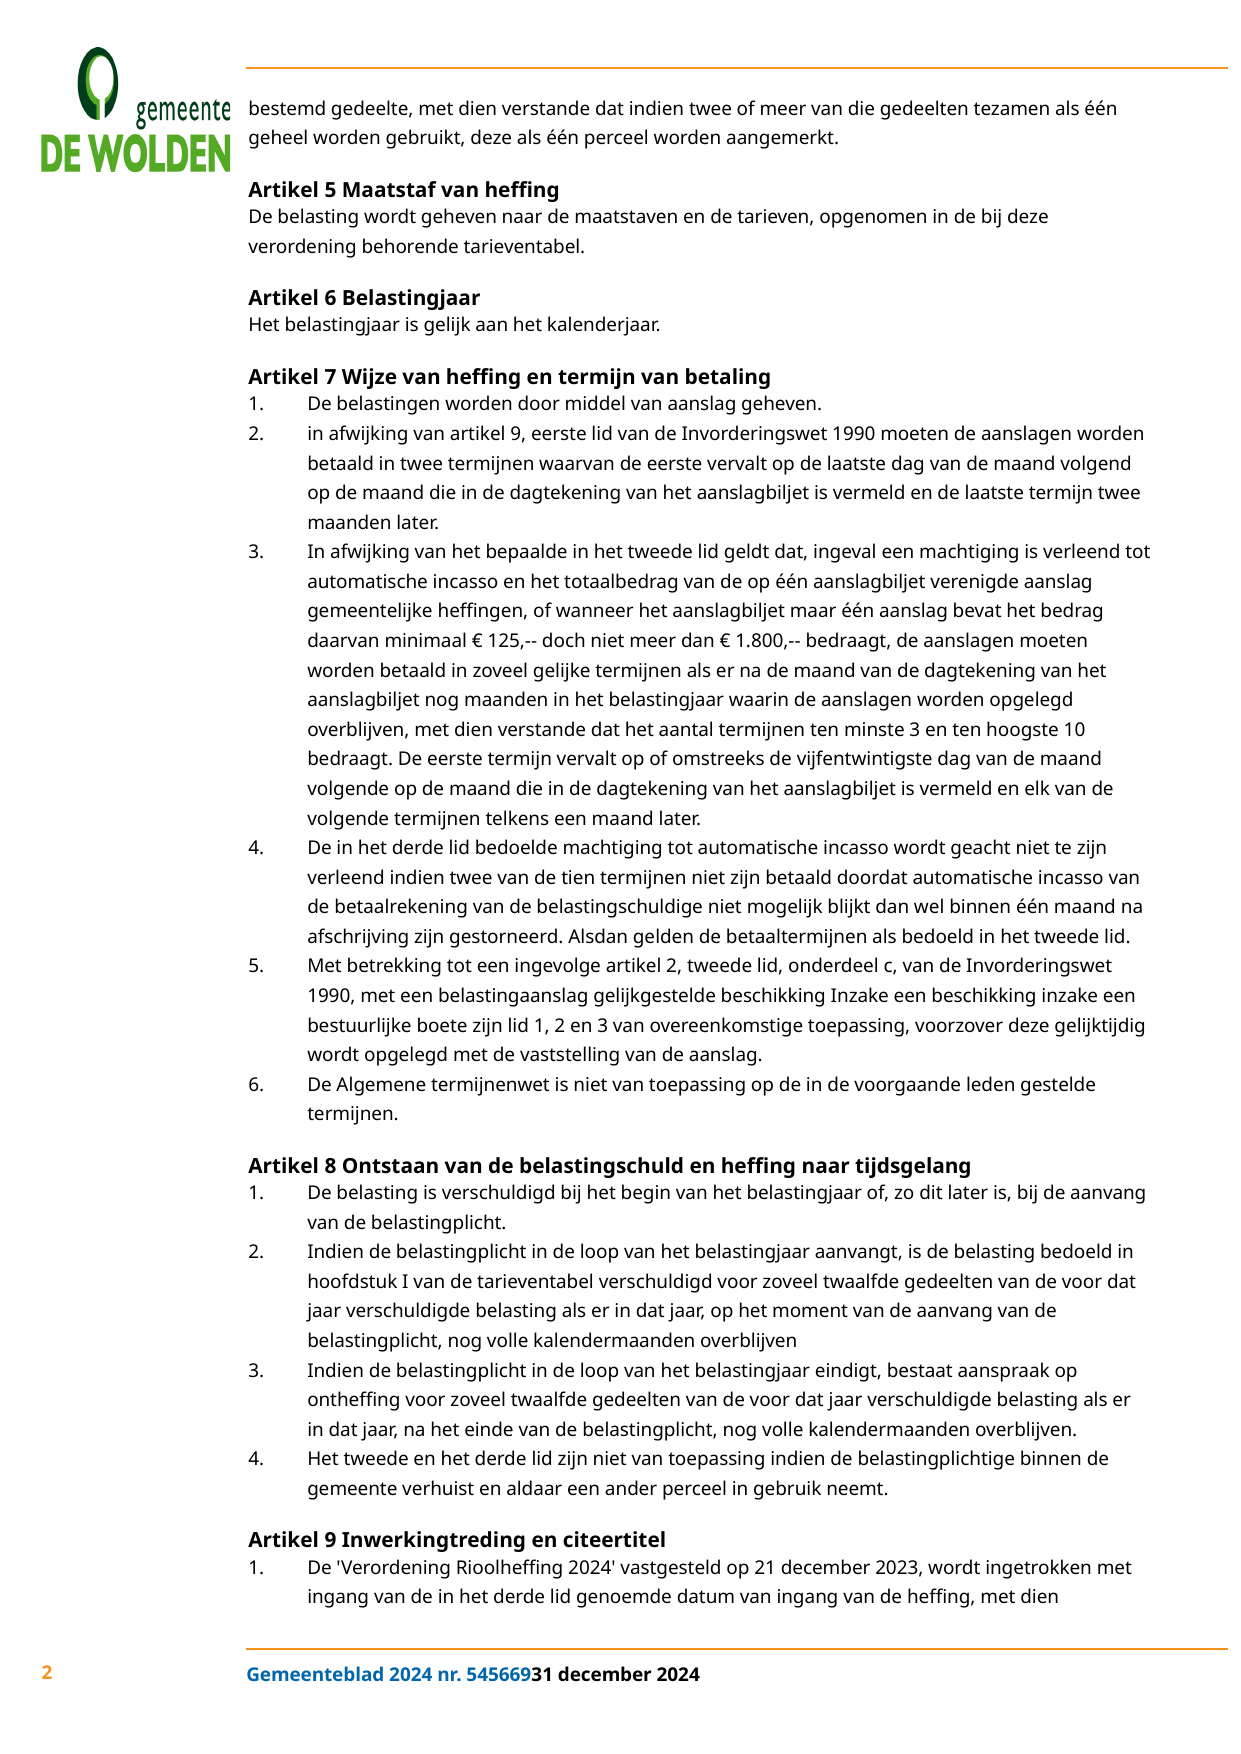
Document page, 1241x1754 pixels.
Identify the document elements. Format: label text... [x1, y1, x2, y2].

list De belasting is verschuldigd bij het begin van het belastingjaar of, zo dit later is, bij de aanvang van de belastingplicht. [248, 1179, 1152, 1235]
text Artikel 9 Inwerkingtreding en citeertitel [248, 1526, 1152, 1554]
list De in het derde lid bedoelde machtiging tot automatische incasso wordt geacht niet te zijn verleend indien twee van de tien termijnen niet zijn betaald doordat automatische incasso van de betaalrekening van de belastingschuldige niet mogelijk blijkt dan wel binnen één maand na afschrijving zijn gestorneerd. Alsdan gelden de betaaltermijnen als bedoeld in het tweede lid. [248, 834, 1152, 949]
text Artikel 6 Belastingjaar [248, 283, 1152, 312]
list In afwijking van het bepaalde in het tweede lid geldt dat, ingeval een machtiging is verleend tot automatische incasso en het totaalbedrag van de op één aanslagbiljet verenigde aanslag gemeentelijke heffingen, of wanneer het aanslagbiljet maar één aanslag bevat het bedrag daarvan minimaal € 125,-- doch niet meer dan € 1.800,-- bedraagt, de aanslagen moeten worden betaald in zoveel gelijke termijnen als er na de maand van de dagtekening van het aanslagbiljet nog maanden in het belastingjaar waarin de aanslagen worden opgelegd overblijven, met dien verstande dat het aantal termijnen ten minste 3 en ten hoogste 10 bedraagt. De eerste termijn vervalt op of omstreeks de vijfentwintigste dag van de maand volgende op de maand die in de dagtekening van het aanslagbiljet is vermeld en elk van de volgende termijnen telkens een maand later. [248, 538, 1152, 830]
list De Algemene termijnenwet is niet van toepassing op de in de voorgaande leden gestelde termijnen. [248, 1071, 1152, 1126]
picture [41, 47, 231, 172]
text Artikel 7 Wijze van heffing en termijn van betaling [248, 362, 1152, 391]
list Indien de belastingplicht in de loop van het belastingjaar aanvangt, is de belasting bedoeld in hoofdstuk I van de tarieventabel verschuldigd voor zoveel twaalfde gedeelten van de voor dat jaar verschuldigde belasting als er in dat jaar, op het moment van de aanvang van de belastingplicht, nog volle kalendermaanden overblijven [248, 1238, 1152, 1353]
text De belasting wordt geheven naar de maatstaven en de tarieven, opgenomen in de bij deze verordening behorende tarieventabel. [248, 203, 1152, 258]
list De 'Verordening Rioolheffing 2024' vastgesteld op 21 december 2023, wordt ingetrokken met ingang van de in het derde lid genoemde datum van ingang van de heffing, met dien [248, 1554, 1152, 1609]
list Met betrekking tot een ingevolge artikel 2, tweede lid, onderdeel c, van de Invorderingswet 1990, met een belastingaanslag gelijkgestelde beschikking Inzake een beschikking inzake een bestuurlijke boete zijn lid 1, 2 en 3 van overeenkomstige toepassing, voorzover deze gelijktijdig wordt opgelegd met de vaststelling van de aanslag. [248, 953, 1152, 1067]
list De belastingen worden door middel van aanslag geheven. [248, 391, 1152, 416]
text Het belastingjaar is gelijk aan het kalenderjaar. [248, 312, 1152, 337]
text Artikel 5 Maatstaf van heffing [248, 175, 1152, 203]
list Indien de belastingplicht in de loop van het belastingjaar eindigt, bestaat aanspraak op ontheffing voor zoveel twaalfde gedeelten van de voor dat jaar verschuldigde belasting als er in dat jaar, na het einde van de belastingplicht, nog volle kalendermaanden overblijven. [248, 1357, 1152, 1442]
list in afwijking van artikel 9, eerste lid van de Invorderingswet 1990 moeten de aanslagen worden betaald in twee termijnen waarvan de eerste vervalt op de laatste dag van de maand volgend op de maand die in de dagtekening van het aanslagbiljet is vermeld en de laatste termijn twee maanden later. [248, 420, 1152, 534]
text bestemd gedeelte, met dien verstande dat indien twee of meer van die gedeelten tezamen als één geheel worden gebruikt, deze als één perceel worden aangemerkt. [248, 95, 1152, 150]
list Het tweede en het derde lid zijn niet van toepassing indien de belastingplichtige binnen de gemeente verhuist en aldaar een ander perceel in gebruik neemt. [248, 1446, 1152, 1501]
text Artikel 8 Ontstaan van de belastingschuld en heffing naar tijdsgelang [248, 1151, 1152, 1179]
